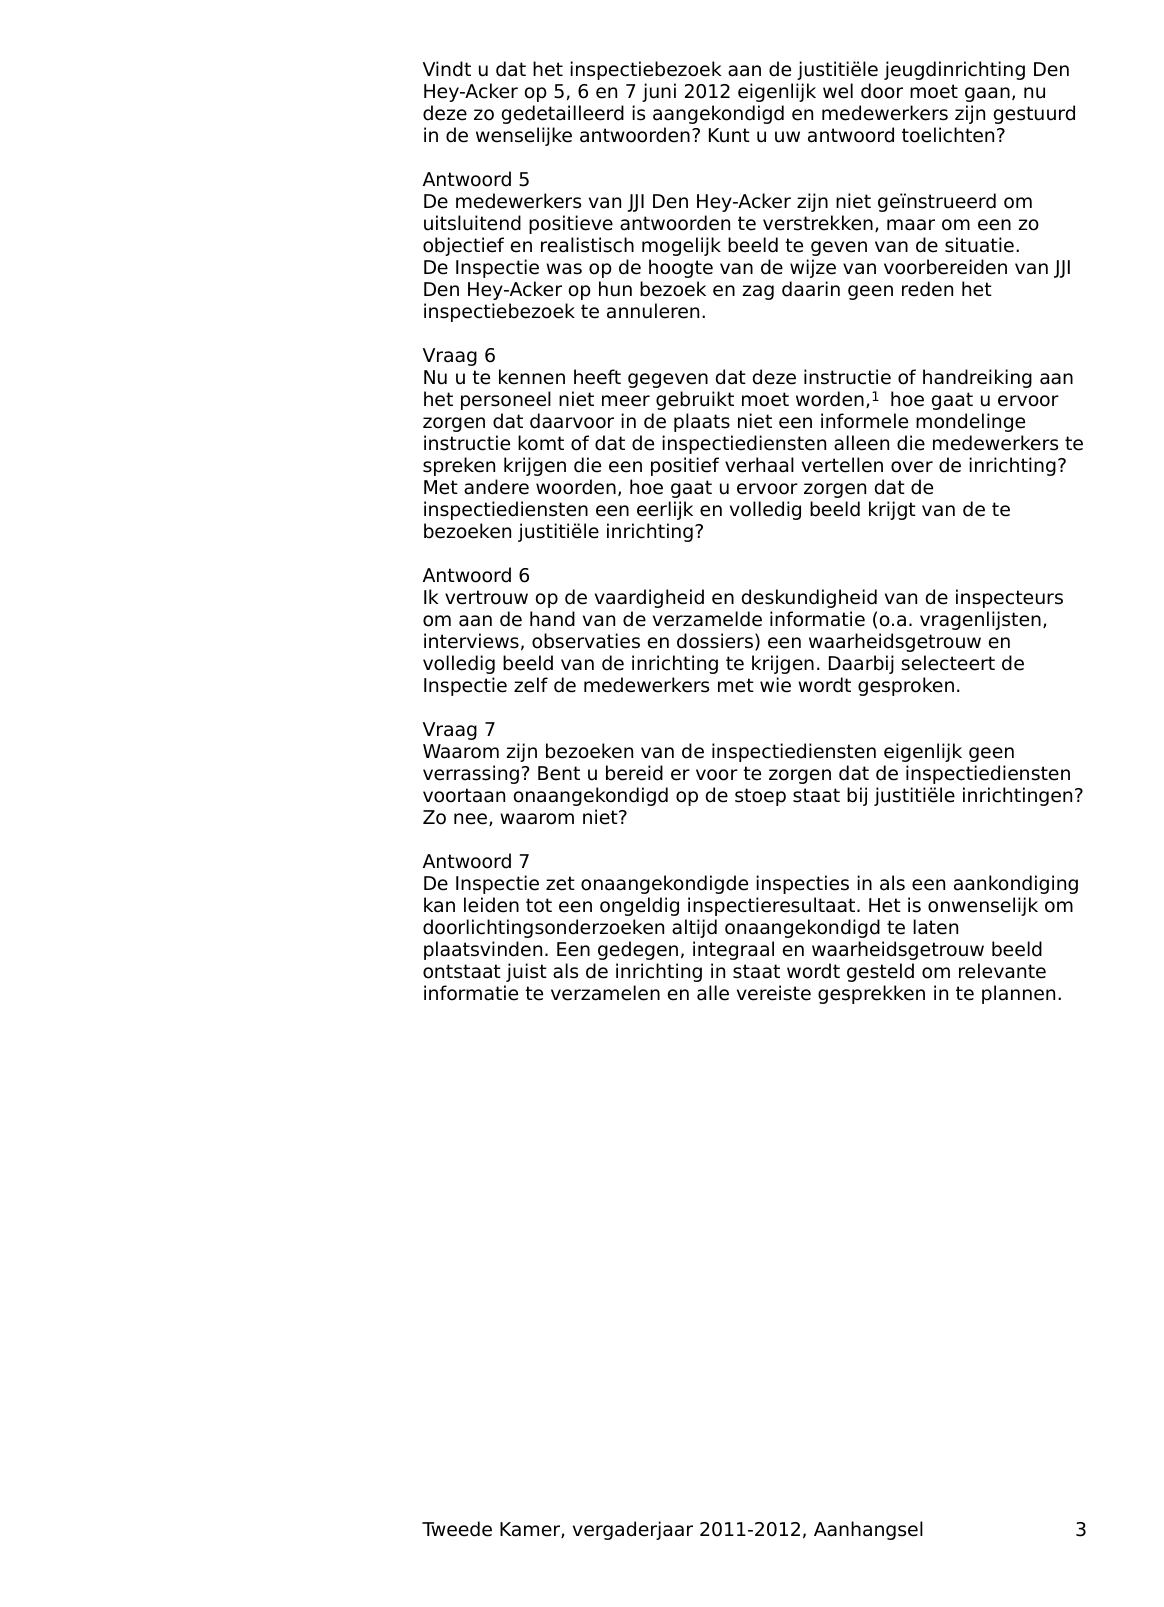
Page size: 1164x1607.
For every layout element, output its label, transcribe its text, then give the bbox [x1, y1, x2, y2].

text Antwoord 5 [422, 169, 1087, 191]
text De Inspectie was op de hoogte van de wijze van voorbereiden van JJI Den Hey-Acker op hun bezoek en zag daarin geen reden het inspectiebezoek te annuleren. [422, 257, 1087, 323]
text Ik vertrouw op de vaardigheid en deskundigheid van de inspecteurs om aan de hand van de verzamelde informatie (o.a. vragenlijsten, interviews, observaties en dossiers) een waarheidsgetrouw en volledig beeld van de inrichting te krijgen. Daarbij selecteert de Inspectie zelf de medewerkers met wie wordt gesproken. [422, 587, 1087, 697]
text De medewerkers van JJI Den Hey-Acker zijn niet geïnstrueerd om uitsluitend positieve antwoorden te verstrekken, maar om een zo objectief en realistisch mogelijk beeld te geven van de situatie. [422, 191, 1087, 257]
text Nu u te kennen heeft gegeven dat deze instructie of handreiking aan het personeel niet meer gebruikt moet worden,1 hoe gaat u ervoor zorgen dat daarvoor in de plaats niet een informele mondelinge instructie komt of dat de inspectiediensten alleen die medewerkers te spreken krijgen die een positief verhaal vertellen over de inrichting? Met andere woorden, hoe gaat u ervoor zorgen dat de inspectiediensten een eerlijk en volledig beeld krijgt van de te bezoeken justitiële inrichting? [422, 367, 1087, 543]
text Antwoord 7 [422, 851, 1087, 873]
text Vraag 6 [422, 345, 1087, 367]
text De Inspectie zet onaangekondigde inspecties in als een aankondiging kan leiden tot een ongeldig inspectieresultaat. Het is onwenselijk om doorlichtingsonderzoeken altijd onaangekondigd te laten plaatsvinden. Een gedegen, integraal en waarheidsgetrouw beeld ontstaat juist als de inrichting in staat wordt gesteld om relevante informatie te verzamelen en alle vereiste gesprekken in te plannen. [422, 873, 1087, 1005]
text Antwoord 6 [422, 565, 1087, 587]
text Vraag 7 [422, 719, 1087, 741]
text Vindt u dat het inspectiebezoek aan de justitiële jeugdinrichting Den Hey-Acker op 5, 6 en 7 juni 2012 eigenlijk wel door moet gaan, nu deze zo gedetailleerd is aangekondigd en medewerkers zijn gestuurd in de wenselijke antwoorden? Kunt u uw antwoord toelichten? [422, 59, 1087, 147]
text Waarom zijn bezoeken van de inspectiediensten eigenlijk geen verrassing? Bent u bereid er voor te zorgen dat de inspectiediensten voortaan onaangekondigd op de stoep staat bij justitiële inrichtingen? Zo nee, waarom niet? [422, 741, 1087, 829]
